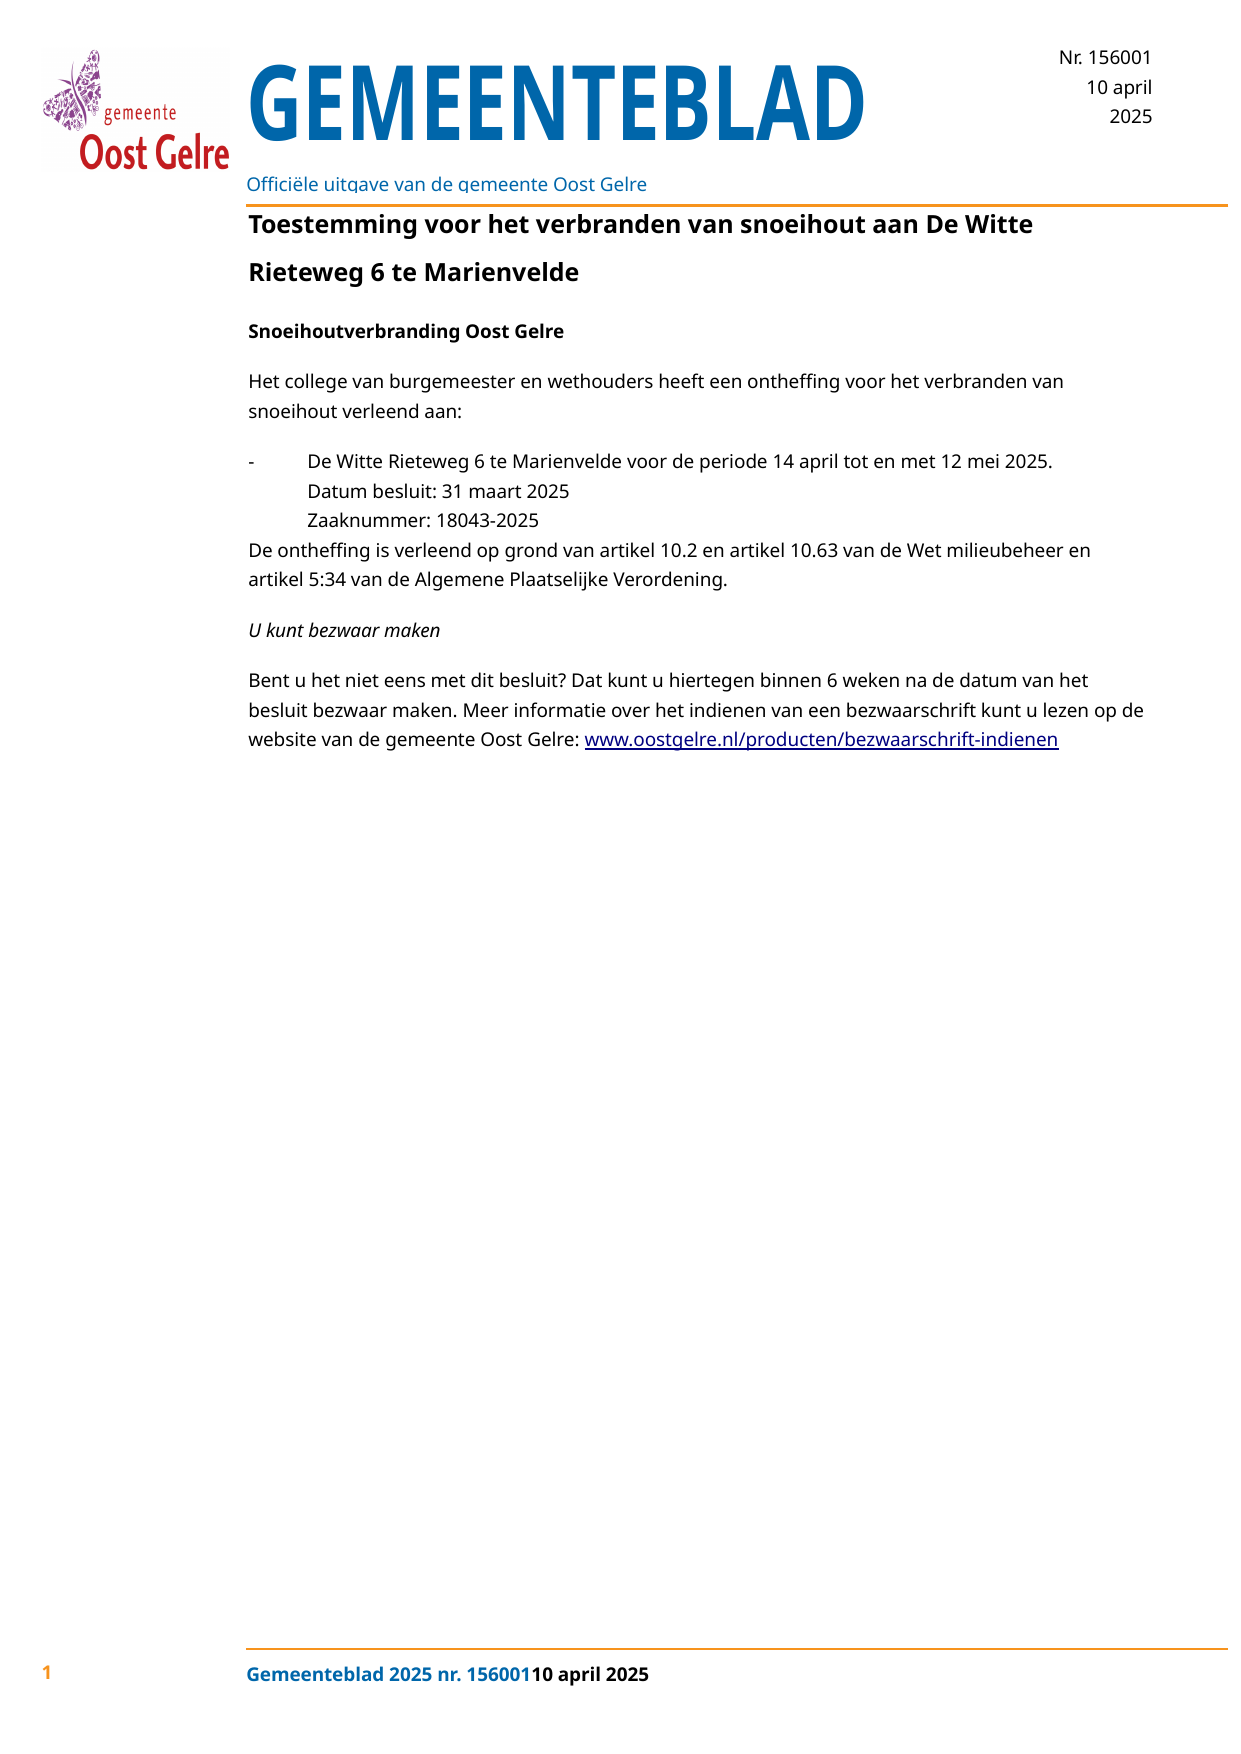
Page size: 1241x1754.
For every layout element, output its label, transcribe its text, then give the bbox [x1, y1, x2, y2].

text Toestemming voor het verbranden van snoeihout aan De Witte Rieteweg 6 te Marienvelde [248, 207, 1152, 288]
list De Witte Rieteweg 6 te Marienvelde voor de periode 14 april tot en met 12 mei 2025. [248, 448, 1152, 474]
list Datum besluit: 31 maart 2025 [248, 478, 1152, 504]
text U kunt bezwaar maken [248, 617, 1152, 643]
text De ontheffing is verleend op grond van artikel 10.2 en artikel 10.63 van de Wet milieubeheer en artikel 5:34 van de Algemene Plaatselijke Verordening. [248, 537, 1152, 592]
text Bent u het niet eens met dit besluit? Dat kunt u hiertegen binnen 6 weken na de datum van het besluit bezwaar maken. Meer informatie over het indienen van een bezwaarschrift kunt u lezen op de website van de gemeente Oost Gelre: www.oostgelre.nl/producten/bezwaarschrift-indienen [248, 667, 1152, 752]
list Zaaknummer: 18043-2025 [248, 507, 1152, 533]
text Snoeihoutverbranding Oost Gelre [248, 318, 1152, 344]
picture [41, 47, 231, 172]
text Het college van burgemeester en wethouders heeft een ontheffing voor het verbranden van snoeihout verleend aan: [248, 368, 1152, 424]
